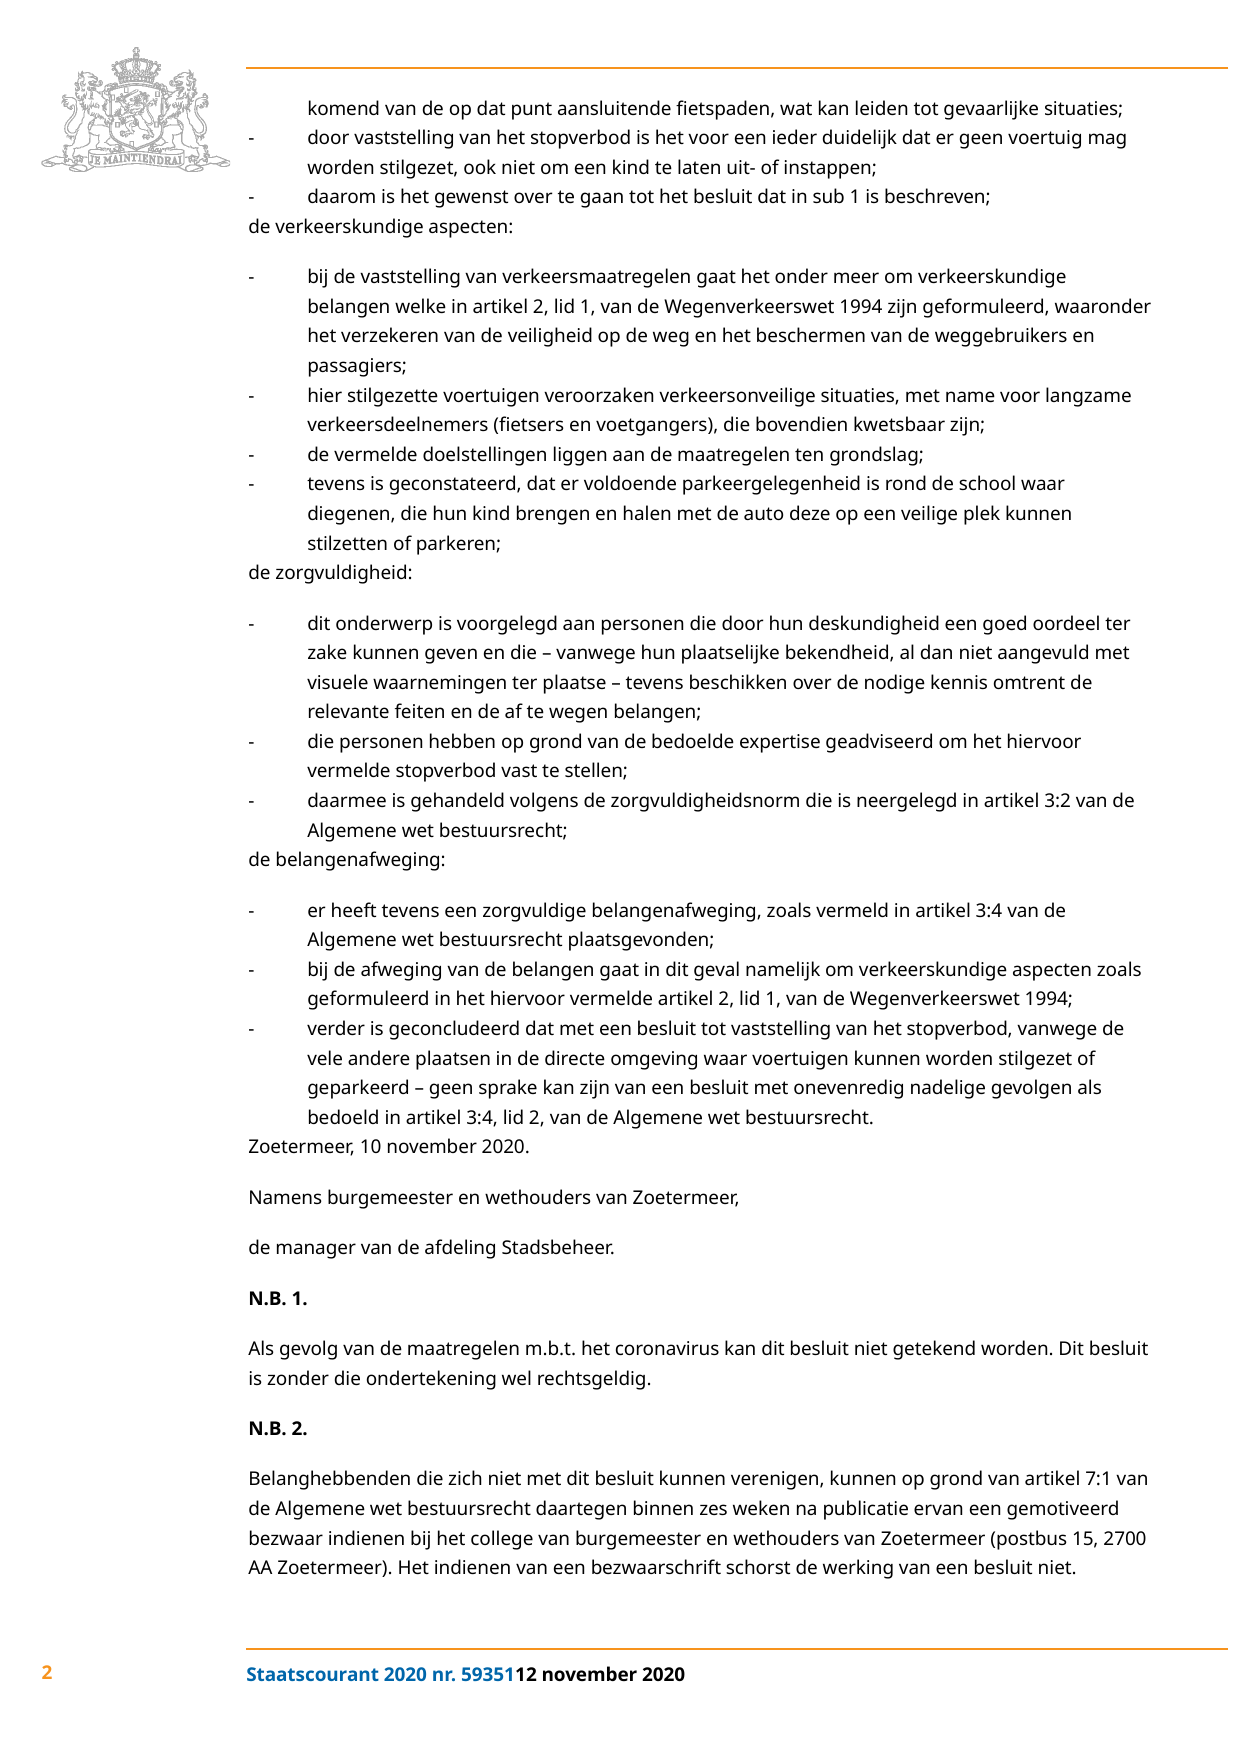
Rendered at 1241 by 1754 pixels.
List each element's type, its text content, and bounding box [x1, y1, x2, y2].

list komend van de op dat punt aansluitende fietspaden, wat kan leiden tot gevaarlijke situaties; [248, 95, 1152, 121]
list daarmee is gehandeld volgens de zorgvuldigheidsnorm die is neergelegd in artikel 3:2 van de Algemene wet bestuursrecht; [248, 787, 1152, 843]
text N.B. 2. [248, 1415, 1152, 1441]
text Als gevolg van de maatregelen m.b.t. het coronavirus kan dit besluit niet getekend worden. Dit besluit is zonder die ondertekening wel rechtsgeldig. [248, 1335, 1152, 1391]
text de verkeerskundige aspecten: [248, 213, 1152, 239]
list verder is geconcludeerd dat met een besluit tot vaststelling van het stopverbod, vanwege de vele andere plaatsen in de directe omgeving waar voertuigen kunnen worden stilgezet of geparkeerd – geen sprake kan zijn van een besluit met onevenredig nadelige gevolgen als bedoeld in artikel 3:4, lid 2, van de Algemene wet bestuursrecht. [248, 1015, 1152, 1130]
list bij de vaststelling van verkeersmaatregelen gaat het onder meer om verkeerskundige belangen welke in artikel 2, lid 1, van de Wegenverkeerswet 1994 zijn geformuleerd, waaronder het verzekeren van de veiligheid op de weg en het beschermen van de weggebruikers en passagiers; [248, 263, 1152, 378]
text Zoetermeer, 10 november 2020. [248, 1133, 1152, 1159]
text Belanghebbenden die zich niet met dit besluit kunnen verenigen, kunnen op grond van artikel 7:1 van de Algemene wet bestuursrecht daartegen binnen zes weken na publicatie ervan een gemotiveerd bezwaar indienen bij het college van burgemeester en wethouders van Zoetermeer (postbus 15, 2700 AA Zoetermeer). Het indienen van een bezwaarschrift schorst de werking van een besluit niet. [248, 1466, 1152, 1580]
list er heeft tevens een zorgvuldige belangenafweging, zoals vermeld in artikel 3:4 van de Algemene wet bestuursrecht plaatsgevonden; [248, 897, 1152, 952]
list die personen hebben op grond van de bedoelde expertise geadviseerd om het hiervoor vermelde stopverbod vast te stellen; [248, 728, 1152, 783]
list de vermelde doelstellingen liggen aan de maatregelen ten grondslag; [248, 441, 1152, 467]
list tevens is geconstateerd, dat er voldoende parkeergelegenheid is rond de school waar diegenen, die hun kind brengen en halen met de auto deze op een veilige plek kunnen stilzetten of parkeren; [248, 471, 1152, 556]
text de belangenafweging: [248, 846, 1152, 872]
text de zorgvuldigheid: [248, 559, 1152, 585]
list daarom is het gewenst over te gaan tot het besluit dat in sub 1 is beschreven; [248, 183, 1152, 209]
text de manager van de afdeling Stadsbeheer. [248, 1234, 1152, 1260]
list hier stilgezette voertuigen veroorzaken verkeersonveilige situaties, met name voor langzame verkeersdeelnemers (fietsers en voetgangers), die bovendien kwetsbaar zijn; [248, 382, 1152, 437]
list door vaststelling van het stopverbod is het voor een ieder duidelijk dat er geen voertuig mag worden stilgezet, ook niet om een kind te laten uit- of instappen; [248, 124, 1152, 180]
picture [41, 47, 231, 172]
text N.B. 1. [248, 1285, 1152, 1311]
list dit onderwerp is voorgelegd aan personen die door hun deskundigheid een goed oordeel ter zake kunnen geven en die – vanwege hun plaatselijke bekendheid, al dan niet aangevuld met visuele waarnemingen ter plaatse – tevens beschikken over de nodige kennis omtrent de relevante feiten en de af te wegen belangen; [248, 610, 1152, 724]
list bij de afweging van de belangen gaat in dit geval namelijk om verkeerskundige aspecten zoals geformuleerd in het hiervoor vermelde artikel 2, lid 1, van de Wegenverkeerswet 1994; [248, 956, 1152, 1011]
text Namens burgemeester en wethouders van Zoetermeer, [248, 1184, 1152, 1210]
